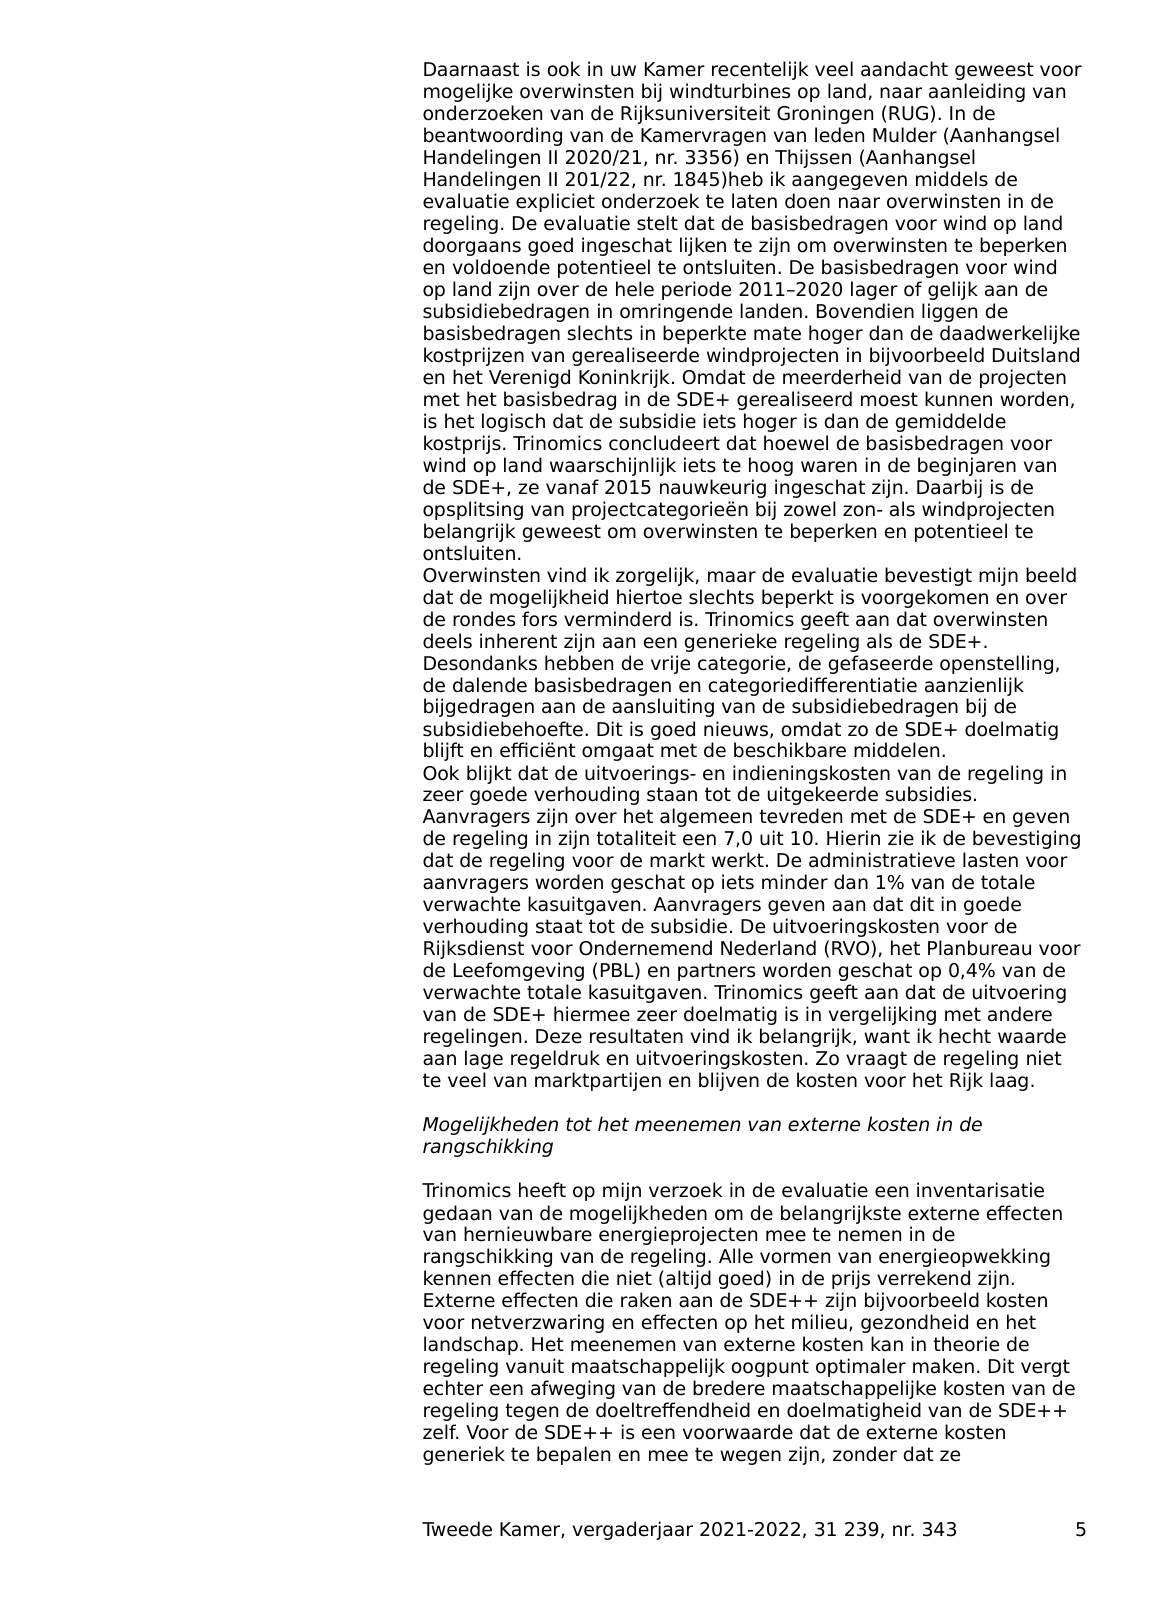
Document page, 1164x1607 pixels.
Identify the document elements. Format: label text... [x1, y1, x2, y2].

text Overwinsten vind ik zorgelijk, maar de evaluatie bevestigt mijn beeld dat de mogelijkheid hiertoe slechts beperkt is voorgekomen en over de rondes fors verminderd is. Trinomics geeft aan dat overwinsten deels inherent zijn aan een generieke regeling als de SDE+. Desondanks hebben de vrije categorie, de gefaseerde openstelling, de dalende basisbedragen en categoriedifferentiatie aanzienlijk bijgedragen aan de aansluiting van de subsidiebedragen bij de subsidiebehoefte. Dit is goed nieuws, omdat zo de SDE+ doelmatig blijft en efficiënt omgaat met de beschikbare middelen. [422, 564, 1087, 762]
text Trinomics heeft op mijn verzoek in de evaluatie een inventarisatie gedaan van de mogelijkheden om de belangrijkste externe effecten van hernieuwbare energieprojecten mee te nemen in de rangschikking van de regeling. Alle vormen van energieopwekking kennen effecten die niet (altijd goed) in de prijs verrekend zijn. Externe effecten die raken aan de SDE++ zijn bijvoorbeeld kosten voor netverzwaring en effecten op het milieu, gezondheid en het landschap. Het meenemen van externe kosten kan in theorie de regeling vanuit maatschappelijk oogpunt optimaler maken. Dit vergt echter een afweging van de bredere maatschappelijke kosten van de regeling tegen de doeltreffendheid en doelmatigheid van de SDE++ zelf. Voor de SDE++ is een voorwaarde dat de externe kosten generiek te bepalen en mee te wegen zijn, zonder dat ze [422, 1180, 1087, 1466]
text Ook blijkt dat de uitvoerings- en indieningskosten van de regeling in zeer goede verhouding staan tot de uitgekeerde subsidies. Aanvragers zijn over het algemeen tevreden met de SDE+ en geven de regeling in zijn totaliteit een 7,0 uit 10. Hierin zie ik de bevestiging dat de regeling voor de markt werkt. De administratieve lasten voor aanvragers worden geschat op iets minder dan 1% van de totale verwachte kasuitgaven. Aanvragers geven aan dat dit in goede verhouding staat tot de subsidie. De uitvoeringskosten voor de Rijksdienst voor Ondernemend Nederland (RVO), het Planbureau voor de Leefomgeving (PBL) en partners worden geschat op 0,4% van de verwachte totale kasuitgaven. Trinomics geeft aan dat de uitvoering van de SDE+ hiermee zeer doelmatig is in vergelijking met andere regelingen. Deze resultaten vind ik belangrijk, want ik hecht waarde aan lage regeldruk en uitvoeringskosten. Zo vraagt de regeling niet te veel van marktpartijen en blijven de kosten voor het Rijk laag. [422, 762, 1087, 1092]
subtitle Mogelijkheden tot het meenemen van externe kosten in de rangschikking [422, 1114, 1087, 1158]
text Daarnaast is ook in uw Kamer recentelijk veel aandacht geweest voor mogelijke overwinsten bij windturbines op land, naar aanleiding van onderzoeken van de Rijksuniversiteit Groningen (RUG). In de beantwoording van de Kamervragen van leden Mulder (Aanhangsel Handelingen II 2020/21, nr. 3356) en Thijssen (Aanhangsel Handelingen II 201/22, nr. 1845)heb ik aangegeven middels de evaluatie expliciet onderzoek te laten doen naar overwinsten in de regeling. De evaluatie stelt dat de basisbedragen voor wind op land doorgaans goed ingeschat lijken te zijn om overwinsten te beperken en voldoende potentieel te ontsluiten. De basisbedragen voor wind op land zijn over de hele periode 2011–2020 lager of gelijk aan de subsidiebedragen in omringende landen. Bovendien liggen de basisbedragen slechts in beperkte mate hoger dan de daadwerkelijke kostprijzen van gerealiseerde windprojecten in bijvoorbeeld Duitsland en het Verenigd Koninkrijk. Omdat de meerderheid van de projecten met het basisbedrag in de SDE+ gerealiseerd moest kunnen worden, is het logisch dat de subsidie iets hoger is dan de gemiddelde kostprijs. Trinomics concludeert dat hoewel de basisbedragen voor wind op land waarschijnlijk iets te hoog waren in de beginjaren van de SDE+, ze vanaf 2015 nauwkeurig ingeschat zijn. Daarbij is de opsplitsing van projectcategorieën bij zowel zon- als windprojecten belangrijk geweest om overwinsten te beperken en potentieel te ontsluiten. [422, 59, 1087, 564]
